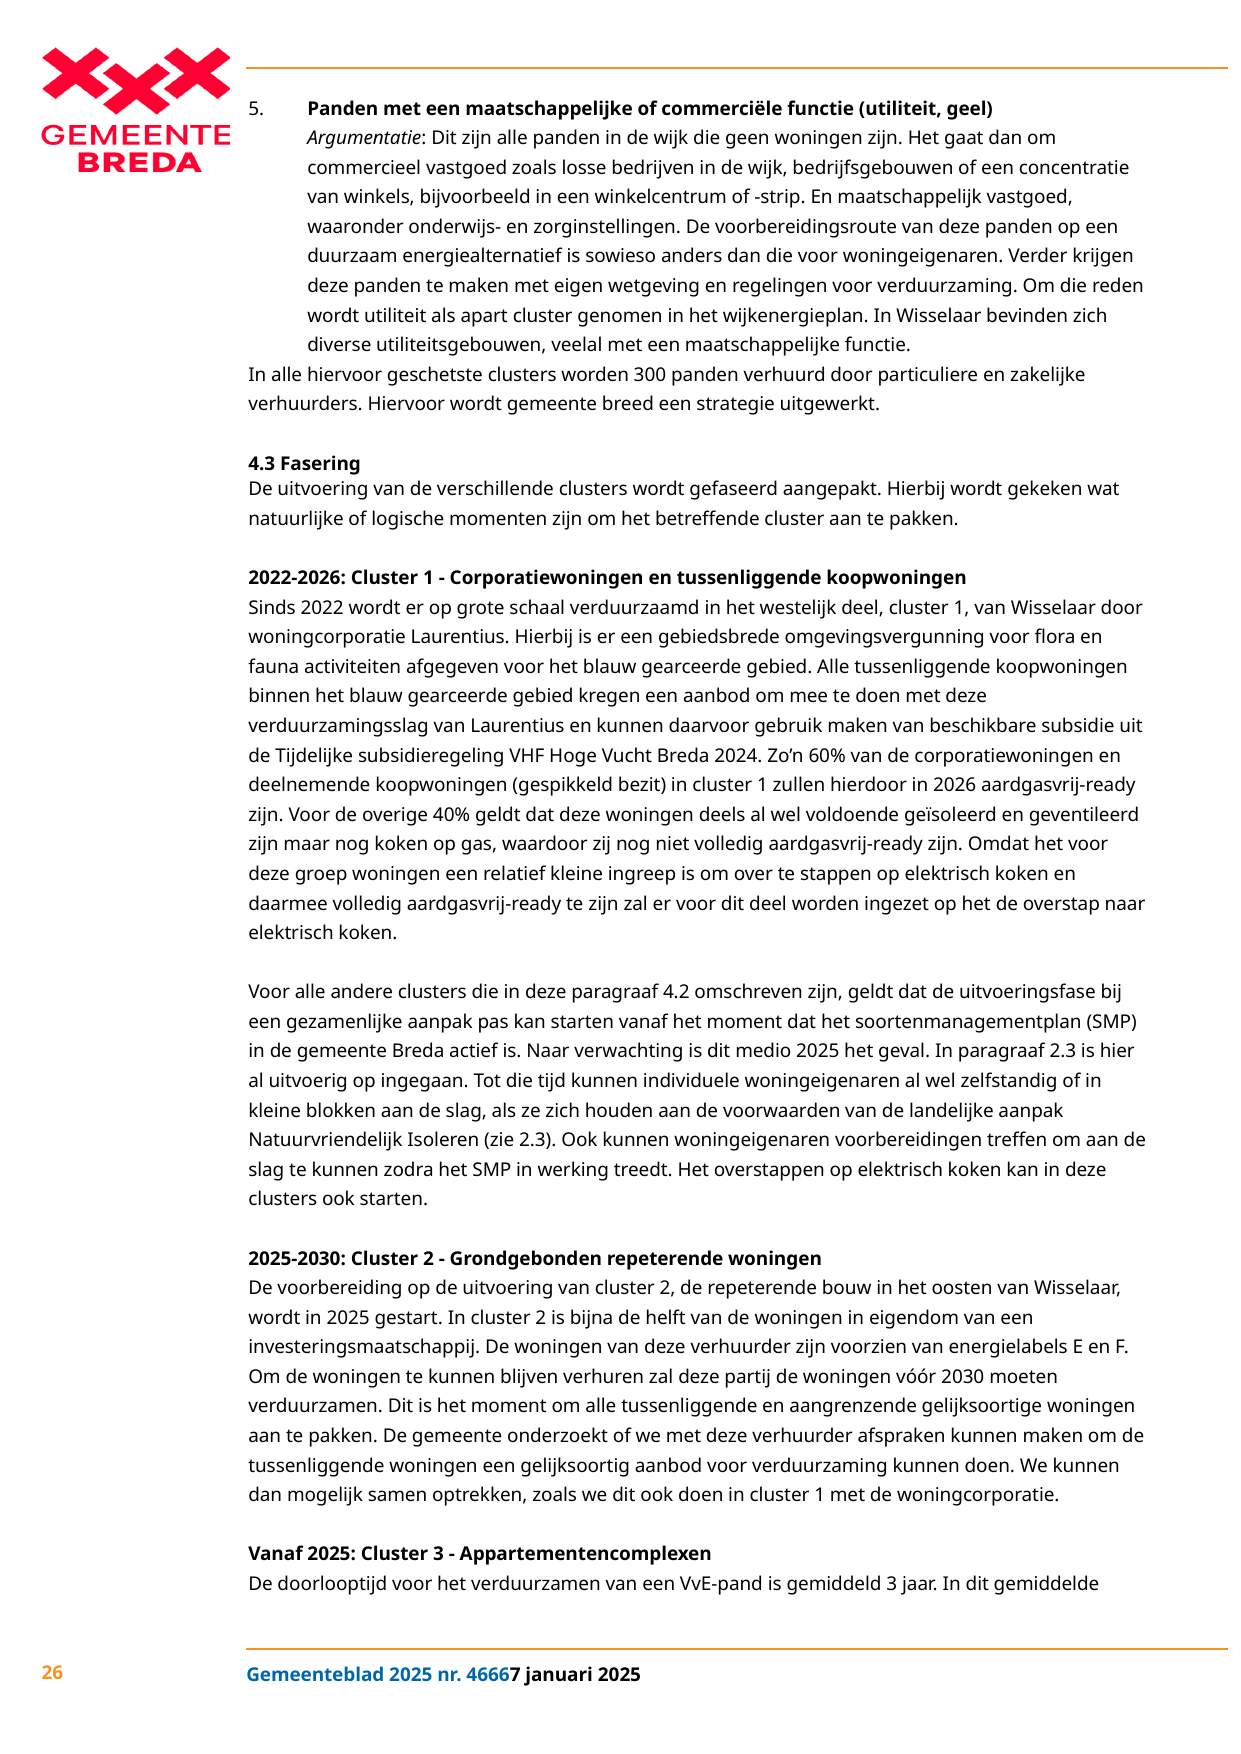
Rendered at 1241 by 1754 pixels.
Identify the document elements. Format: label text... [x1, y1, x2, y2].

text Sinds 2022 wordt er op grote schaal verduurzaamd in het westelijk deel, cluster 1, van Wisselaar door woningcorporatie Laurentius. Hierbij is er een gebiedsbrede omgevingsvergunning voor flora en fauna activiteiten afgegeven voor het blauw gearceerde gebied. Alle tussenliggende koopwoningen binnen het blauw gearceerde gebied kregen een aanbod om mee te doen met deze verduurzamingsslag van Laurentius en kunnen daarvoor gebruik maken van beschikbare subsidie uit de Tijdelijke subsidieregeling VHF Hoge Vucht Breda 2024. Zo’n 60% van de corporatiewoningen en deelnemende koopwoningen (gespikkeld bezit) in cluster 1 zullen hierdoor in 2026 aardgasvrij-ready zijn. Voor de overige 40% geldt dat deze woningen deels al wel voldoende geïsoleerd en geventileerd zijn maar nog koken op gas, waardoor zij nog niet volledig aardgasvrij-ready zijn. Omdat het voor deze groep woningen een relatief kleine ingreep is om over te stappen op elektrisch koken en daarmee volledig aardgasvrij-ready te zijn zal er voor dit deel worden ingezet op het de overstap naar elektrisch koken. [248, 594, 1152, 945]
text Vanaf 2025: Cluster 3 - Appartementencomplexen [248, 1541, 1152, 1566]
text De doorlooptijd voor het verduurzamen van een VvE-pand is gemiddeld 3 jaar. In dit gemiddelde [248, 1570, 1152, 1596]
text 2022-2026: Cluster 1 - Corporatiewoningen en tussenliggende koopwoningen [248, 564, 1152, 590]
text 4.3 Fasering [248, 450, 1152, 476]
text De uitvoering van de verschillende clusters wordt gefaseerd aangepakt. Hierbij wordt gekeken wat natuurlijke of logische momenten zijn om het betreffende cluster aan te pakken. [248, 476, 1152, 531]
list Argumentatie: Dit zijn alle panden in de wijk die geen woningen zijn. Het gaat dan om commercieel vastgoed zoals losse bedrijven in de wijk, bedrijfsgebouwen of een concentratie van winkels, bijvoorbeeld in een winkelcentrum of -strip. En maatschappelijk vastgoed, waaronder onderwijs- en zorginstellingen. De voorbereidingsroute van deze panden op een duurzaam energiealternatief is sowieso anders dan die voor woningeigenaren. Verder krijgen deze panden te maken met eigen wetgeving en regelingen voor verduurzaming. Om die reden wordt utiliteit als apart cluster genomen in het wijkenergieplan. In Wisselaar bevinden zich diverse utiliteitsgebouwen, veelal met een maatschappelijke functie. [248, 124, 1152, 357]
list Panden met een maatschappelijke of commerciële functie (utiliteit, geel) [248, 95, 1152, 121]
text De voorbereiding op de uitvoering van cluster 2, de repeterende bouw in het oosten van Wisselaar, wordt in 2025 gestart. In cluster 2 is bijna de helft van de woningen in eigendom van een investeringsmaatschappij. De woningen van deze verhuurder zijn voorzien van energielabels E en F. Om de woningen te kunnen blijven verhuren zal deze partij de woningen vóór 2030 moeten verduurzamen. Dit is het moment om alle tussenliggende en aangrenzende gelijksoortige woningen aan te pakken. De gemeente onderzoekt of we met deze verhuurder afspraken kunnen maken om de tussenliggende woningen een gelijksoortig aanbod voor verduurzaming kunnen doen. We kunnen dan mogelijk samen optrekken, zoals we dit ook doen in cluster 1 met de woningcorporatie. [248, 1274, 1152, 1507]
picture [41, 47, 231, 172]
text 2025-2030: Cluster 2 - Grondgebonden repeterende woningen [248, 1245, 1152, 1270]
text In alle hiervoor geschetste clusters worden 300 panden verhuurd door particuliere en zakelijke verhuurders. Hiervoor wordt gemeente breed een strategie uitgewerkt. [248, 361, 1152, 416]
text Voor alle andere clusters die in deze paragraaf 4.2 omschreven zijn, geldt dat de uitvoeringsfase bij een gezamenlijke aanpak pas kan starten vanaf het moment dat het soortenmanagementplan (SMP) in de gemeente Breda actief is. Naar verwachting is dit medio 2025 het geval. In paragraaf 2.3 is hier al uitvoerig op ingegaan. Tot die tijd kunnen individuele woningeigenaren al wel zelfstandig of in kleine blokken aan de slag, als ze zich houden aan de voorwaarden van de landelijke aanpak Natuurvriendelijk Isoleren (zie 2.3). Ook kunnen woningeigenaren voorbereidingen treffen om aan de slag te kunnen zodra het SMP in werking treedt. Het overstappen op elektrisch koken kan in deze clusters ook starten. [248, 978, 1152, 1211]
